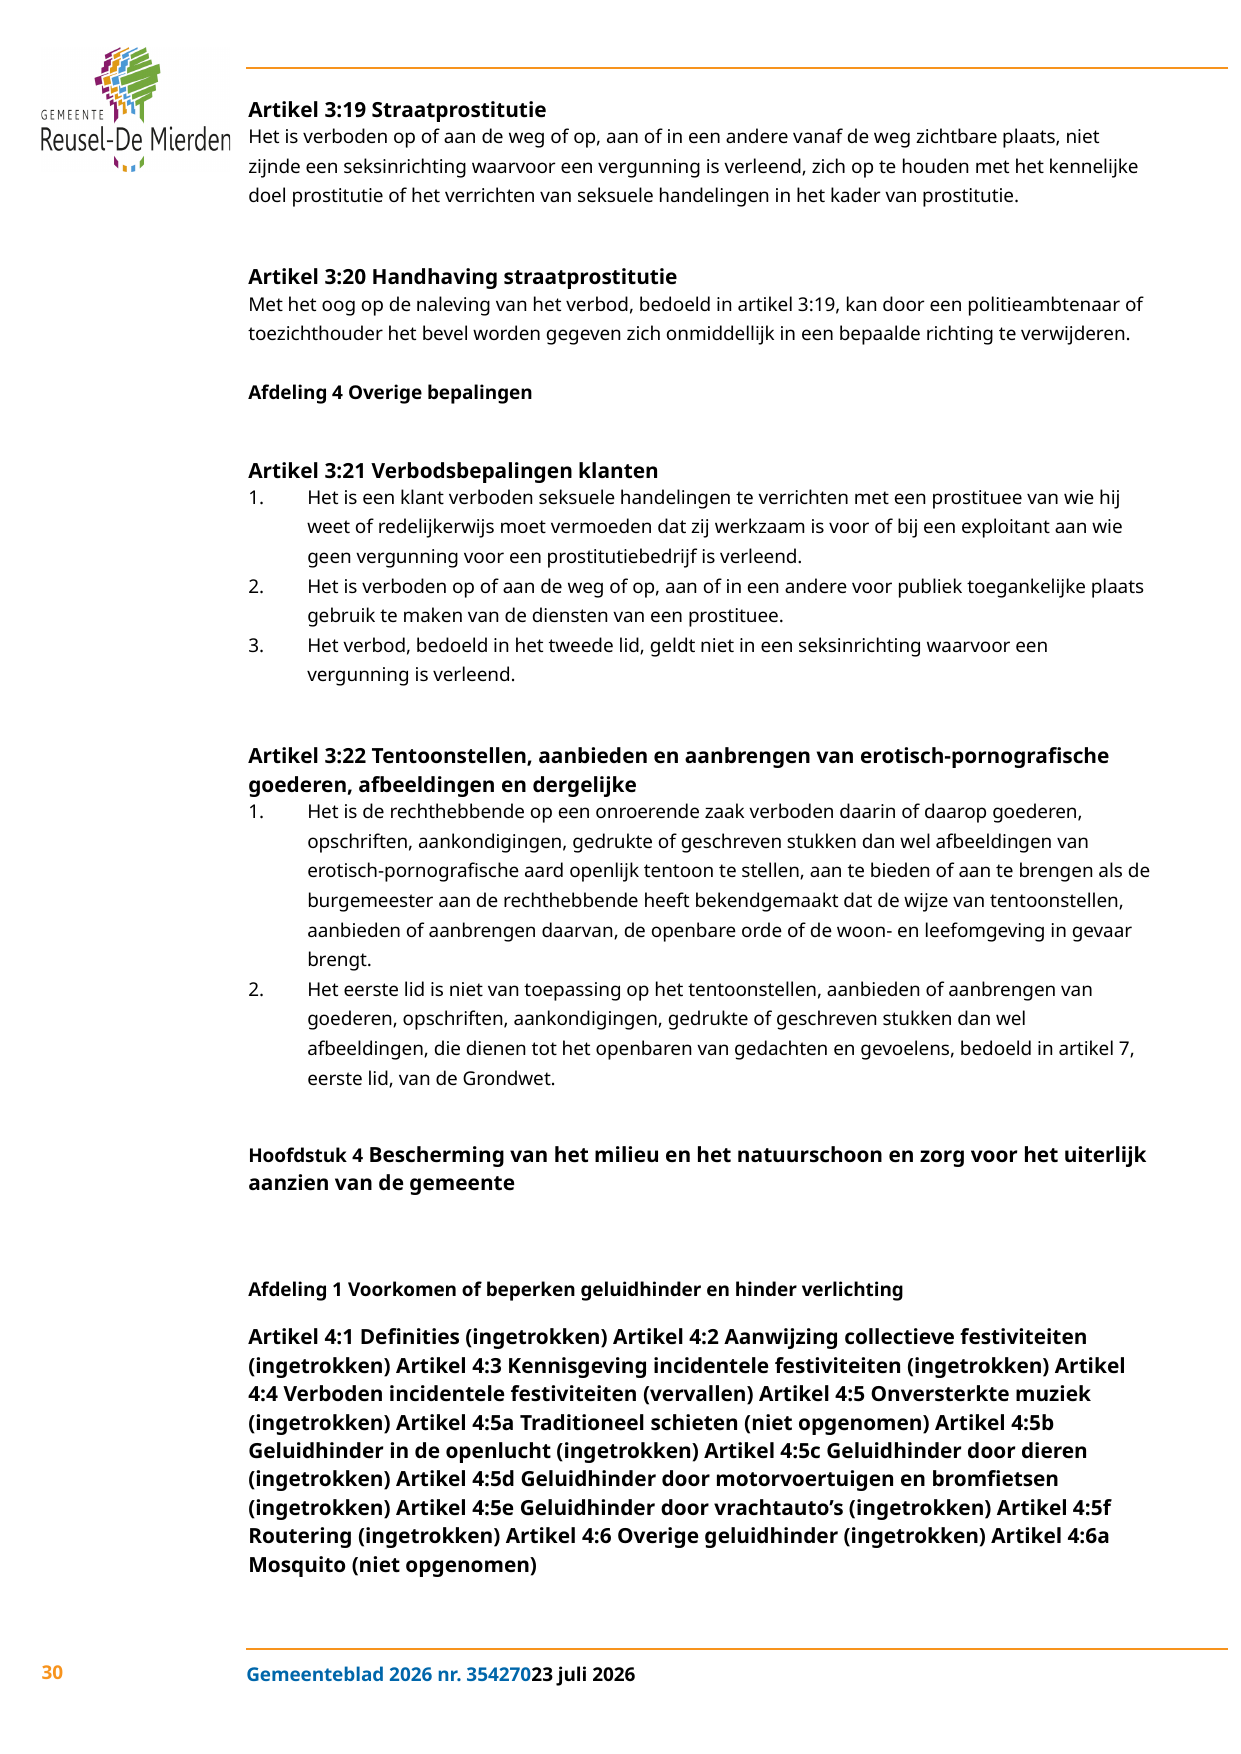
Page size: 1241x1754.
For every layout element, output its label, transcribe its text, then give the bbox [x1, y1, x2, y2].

text Hoofdstuk 4 Bescherming van het milieu en het natuurschoon en zorg voor het uiterlijk aanzien van de gemeente [248, 1140, 1152, 1197]
list Het is de rechthebbende op een onroerende zaak verboden daarin of daarop goederen, opschriften, aankondigingen, gedrukte of geschreven stukken dan wel afbeeldingen van erotisch-pornografische aard openlijk tentoon te stellen, aan te bieden of aan te brengen als de burgemeester aan de rechthebbende heeft bekendgemaakt dat de wijze van tentoonstellen, aanbieden of aanbrengen daarvan, de openbare orde of de woon- en leefomgeving in gevaar brengt. [248, 798, 1152, 972]
list Het verbod, bedoeld in het tweede lid, geldt niet in een seksinrichting waarvoor een vergunning is verleend. [248, 632, 1152, 687]
text Afdeling 4 Overige bepalingen [248, 379, 1152, 405]
text Het is verboden op of aan de weg of op, aan of in een andere vanaf de weg zichtbare plaats, niet zijnde een seksinrichting waarvoor een vergunning is verleend, zich op te houden met het kennelijke doel prostitutie of het verrichten van seksuele handelingen in het kader van prostitutie. [248, 123, 1152, 208]
text Artikel 3:21 Verbodsbepalingen klanten [248, 456, 1152, 484]
text Artikel 3:19 Straatprostitutie [248, 95, 1152, 123]
picture [41, 47, 231, 172]
list Het eerste lid is niet van toepassing op het tentoonstellen, aanbieden of aanbrengen van goederen, opschriften, aankondigingen, gedrukte of geschreven stukken dan wel afbeeldingen, die dienen tot het openbaren van gedachten en gevoelens, bedoeld in artikel 7, eerste lid, van de Grondwet. [248, 976, 1152, 1091]
text Met het oog op de naleving van het verbod, bedoeld in artikel 3:19, kan door een politieambtenaar of toezichthouder het bevel worden gegeven zich onmiddellijk in een bepaalde richting te verwijderen. [248, 291, 1152, 346]
text Artikel 3:20 Handhaving straatprostitutie [248, 262, 1152, 291]
list Het is een klant verboden seksuele handelingen te verrichten met een prostituee van wie hij weet of redelijkerwijs moet vermoeden dat zij werkzaam is voor of bij een exploitant aan wie geen vergunning voor een prostitutiebedrijf is verleend. [248, 484, 1152, 569]
list Het is verboden op of aan de weg of op, aan of in een andere voor publiek toegankelijke plaats gebruik te maken van de diensten van een prostituee. [248, 573, 1152, 628]
text Afdeling 1 Voorkomen of beperken geluidhinder en hinder verlichting [248, 1276, 1152, 1301]
text Artikel 3:22 Tentoonstellen, aanbieden en aanbrengen van erotisch-pornografische goederen, afbeeldingen en dergelijke [248, 742, 1152, 798]
text Artikel 4:1 Definities (ingetrokken) Artikel 4:2 Aanwijzing collectieve festiviteiten (ingetrokken) Artikel 4:3 Kennisgeving incidentele festiviteiten (ingetrokken) Artikel 4:4 Verboden incidentele festiviteiten (vervallen) Artikel 4:5 Onversterkte muziek (ingetrokken) Artikel 4:5a Traditioneel schieten (niet opgenomen) Artikel 4:5b Geluidhinder in de openlucht (ingetrokken) Artikel 4:5c Geluidhinder door dieren (ingetrokken) Artikel 4:5d Geluidhinder door motorvoertuigen en bromfietsen (ingetrokken) Artikel 4:5e Geluidhinder door vrachtauto’s (ingetrokken) Artikel 4:5f Routering (ingetrokken) Artikel 4:6 Overige geluidhinder (ingetrokken) Artikel 4:6a Mosquito (niet opgenomen) [248, 1322, 1152, 1578]
